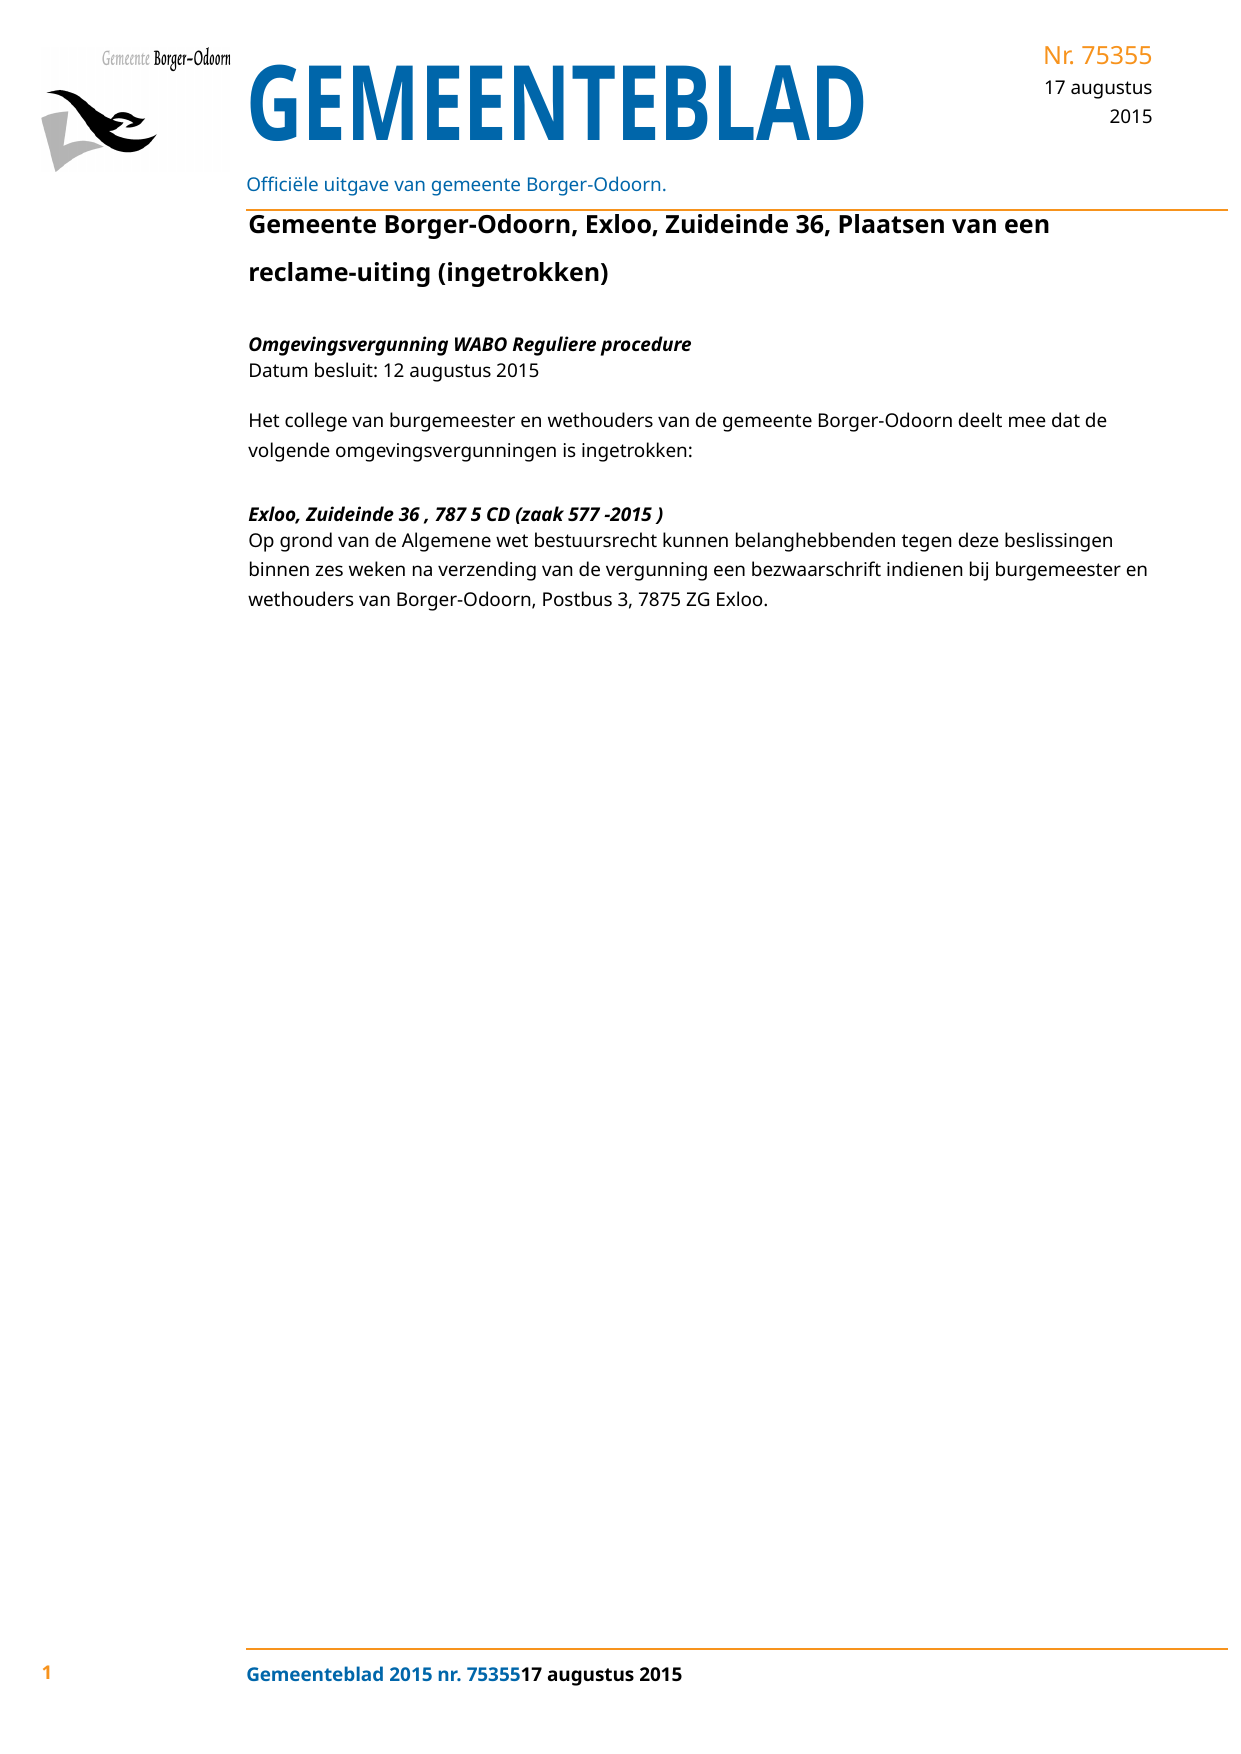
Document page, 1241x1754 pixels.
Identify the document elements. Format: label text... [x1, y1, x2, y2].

text Op grond van de Algemene wet bestuursrecht kunnen belanghebbenden tegen deze beslissingen binnen zes weken na verzending van de vergunning een bezwaarschrift indienen bij burgemeester en wethouders van Borger-Odoorn, Postbus 3, 7875 ZG Exloo. [248, 527, 1152, 612]
text Het college van burgemeester en wethouders van de gemeente Borger-Odoorn deelt mee dat de volgende omgevingsvergunningen is ingetrokken: [248, 408, 1152, 463]
text Gemeente Borger-Odoorn, Exloo, Zuideinde 36, Plaatsen van een reclame-uiting (ingetrokken) [248, 211, 1152, 288]
picture [41, 47, 231, 172]
text Exloo, Zuideinde 36 , 787 5 CD (zaak 577 -2015 ) [248, 501, 1152, 527]
text Omgevingsvergunning WABO Reguliere procedure [248, 331, 1152, 357]
text Datum besluit: 12 augustus 2015 [248, 357, 1152, 383]
